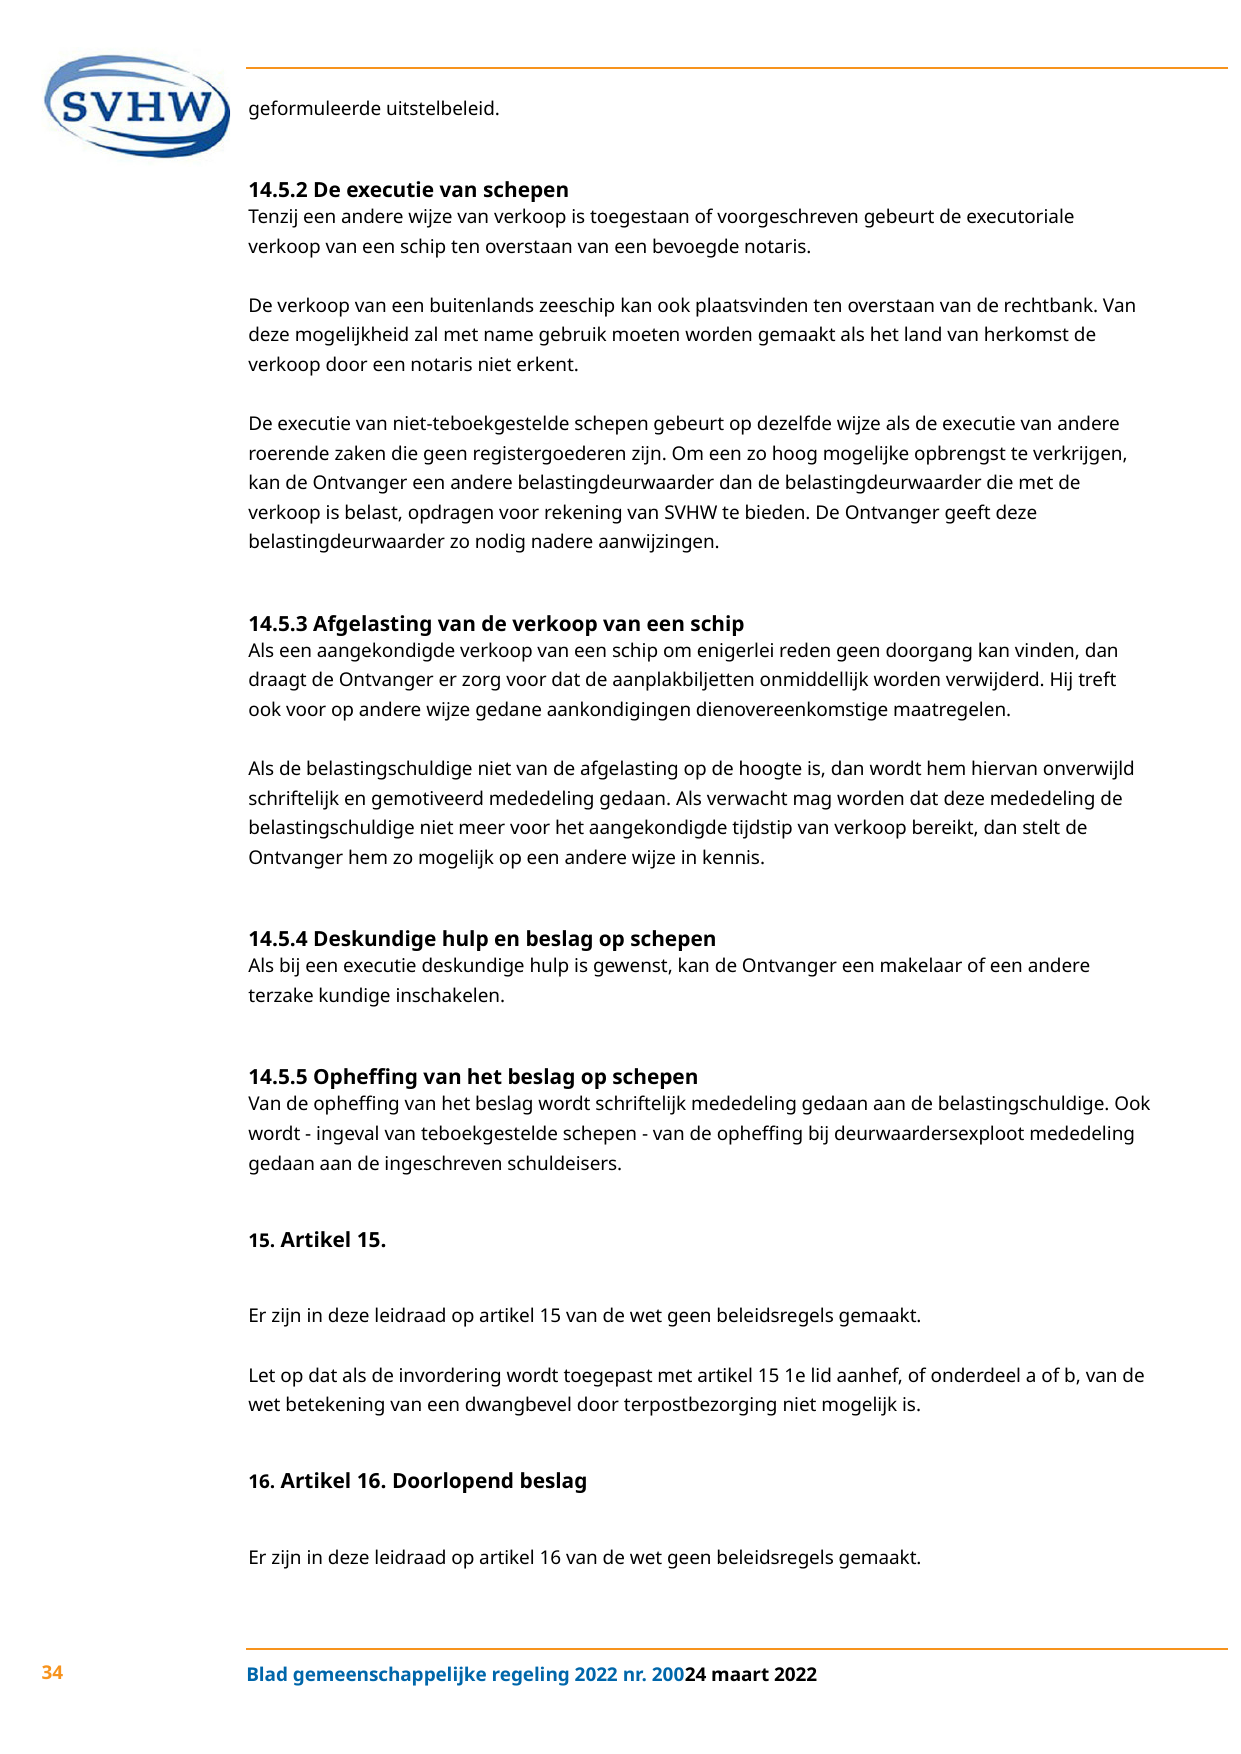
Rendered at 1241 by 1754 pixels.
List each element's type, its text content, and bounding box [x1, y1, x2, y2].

text Van de opheffing van het beslag wordt schriftelijk mededeling gedaan aan de belastingschuldige. Ook wordt - ingeval van teboekgestelde schepen - van de opheffing bij deurwaardersexploot mededeling gedaan aan de ingeschreven schuldeisers. [248, 1091, 1152, 1176]
text 14.5.4 Deskundige hulp en beslag op schepen [248, 924, 1152, 953]
text Er zijn in deze leidraad op artikel 16 van de wet geen beleidsregels gemaakt. [248, 1544, 1152, 1570]
text De verkoop van een buitenlands zeeschip kan ook plaatsvinden ten overstaan van de rechtbank. Van deze mogelijkheid zal met name gebruik moeten worden gemaakt als het land van herkomst de verkoop door een notaris niet erkent. [248, 292, 1152, 377]
text De executie van niet-teboekgestelde schepen gebeurt op dezelfde wijze als de executie van andere roerende zaken die geen registergoederen zijn. Om een zo hoog mogelijke opbrengst te verkrijgen, kan de Ontvanger een andere belastingdeurwaarder dan de belastingdeurwaarder die met de verkoop is belast, opdragen voor rekening van SVHW te bieden. De Ontvanger geeft deze belastingdeurwaarder zo nodig nadere aanwijzingen. [248, 410, 1152, 554]
picture [41, 47, 231, 172]
text 14.5.3 Afgelasting van de verkoop van een schip [248, 609, 1152, 637]
text 15. Artikel 15. [248, 1225, 1152, 1253]
text 14.5.5 Opheffing van het beslag op schepen [248, 1062, 1152, 1091]
text Er zijn in deze leidraad op artikel 15 van de wet geen beleidsregels gemaakt. [248, 1303, 1152, 1328]
text Als een aangekondigde verkoop van een schip om enigerlei reden geen doorgang kan vinden, dan draagt de Ontvanger er zorg voor dat de aanplakbiljetten onmiddellijk worden verwijderd. Hij treft ook voor op andere wijze gedane aankondigingen dienovereenkomstige maatregelen. [248, 637, 1152, 722]
text 16. Artikel 16. Doorlopend beslag [248, 1467, 1152, 1495]
text Let op dat als de invordering wordt toegepast met artikel 15 1e lid aanhef, of onderdeel a of b, van de wet betekening van een dwangbevel door terpostbezorging niet mogelijk is. [248, 1362, 1152, 1417]
text Tenzij een andere wijze van verkoop is toegestaan of voorgeschreven gebeurt de executoriale verkoop van een schip ten overstaan van een bevoegde notaris. [248, 203, 1152, 258]
text geformuleerde uitstelbeleid. [248, 95, 1152, 121]
text 14.5.2 De executie van schepen [248, 175, 1152, 203]
text Als de belastingschuldige niet van de afgelasting op de hoogte is, dan wordt hem hiervan onverwijld schriftelijk en gemotiveerd mededeling gedaan. Als verwacht mag worden dat deze mededeling de belastingschuldige niet meer voor het aangekondigde tijdstip van verkoop bereikt, dan stelt de Ontvanger hem zo mogelijk op een andere wijze in kennis. [248, 755, 1152, 870]
text Als bij een executie deskundige hulp is gewenst, kan de Ontvanger een makelaar of een andere terzake kundige inschakelen. [248, 953, 1152, 1008]
